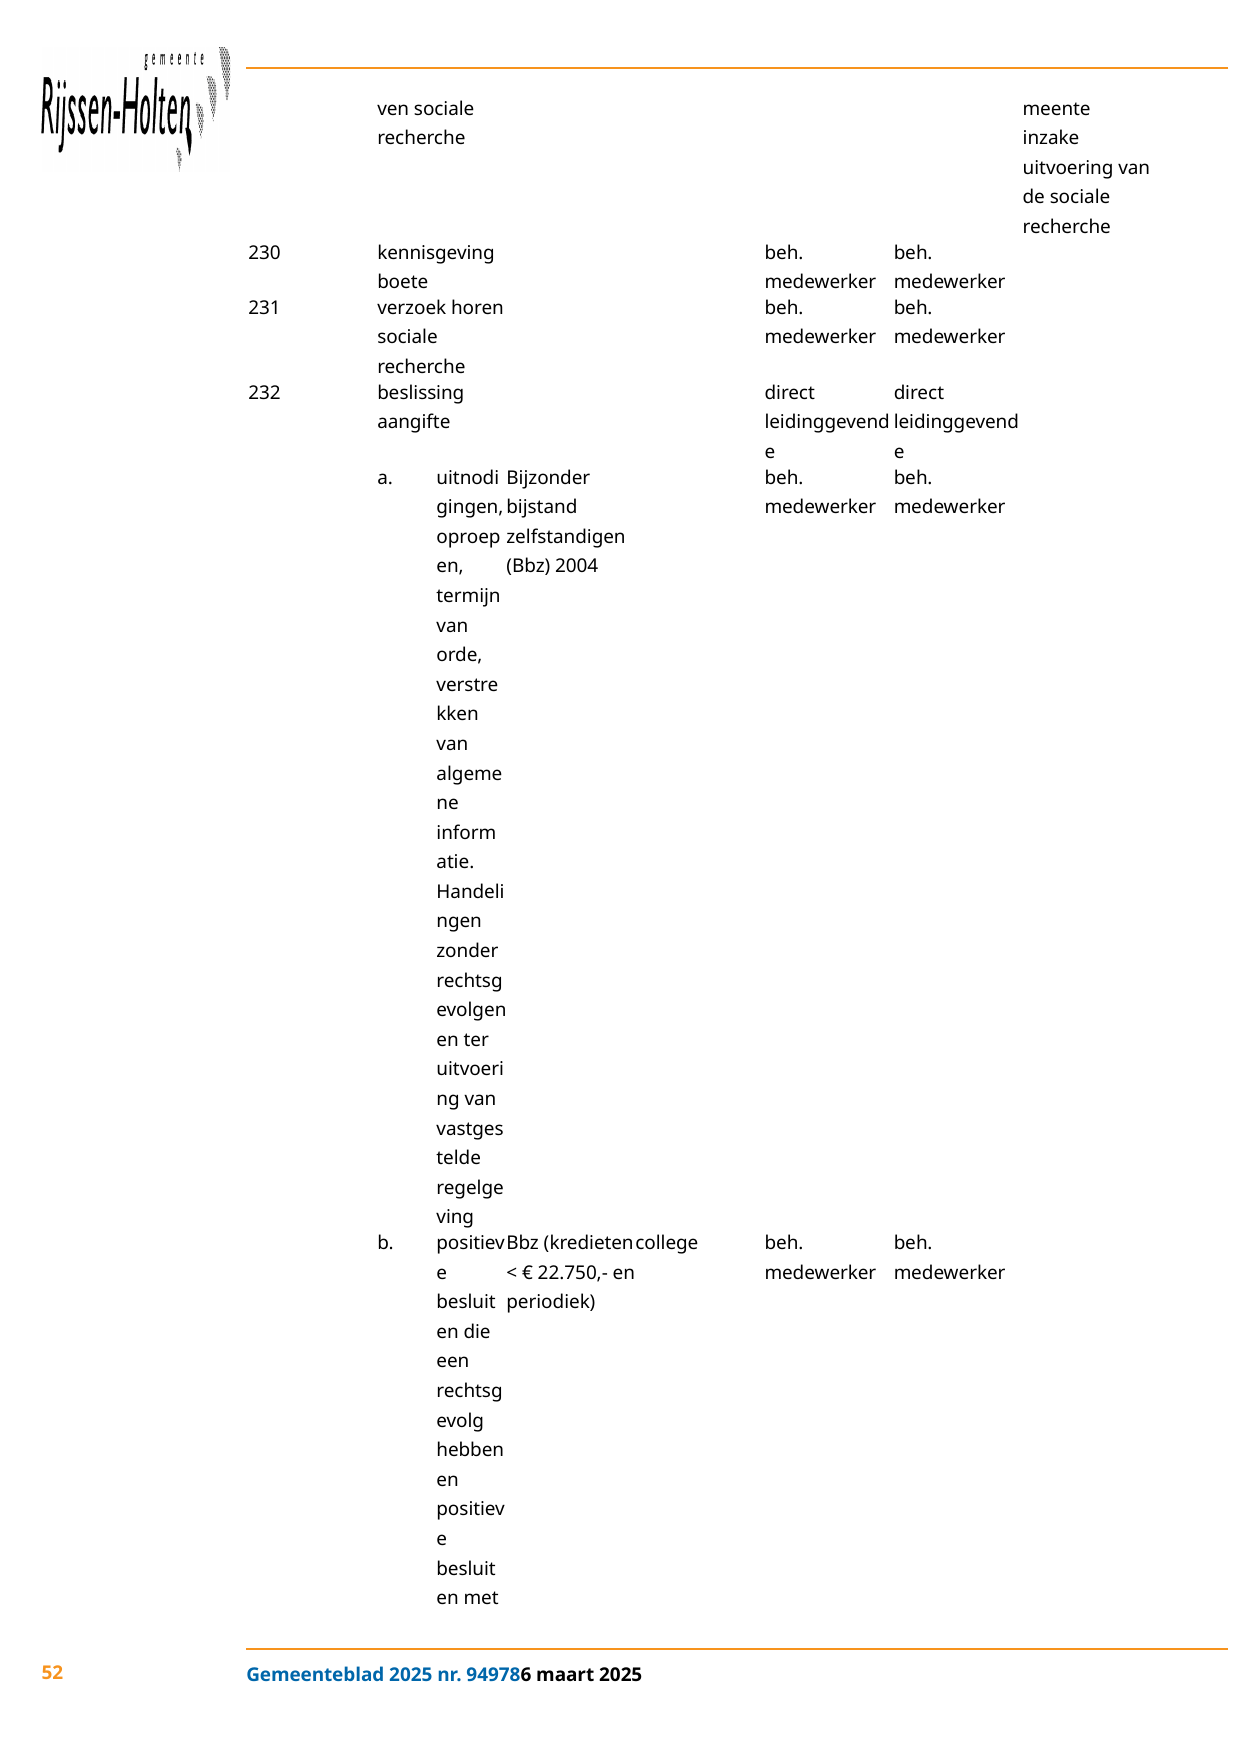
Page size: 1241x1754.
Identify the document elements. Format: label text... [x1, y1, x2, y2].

table_cell uitnodigingen, oproepen, termijn van orde, verstrekken van algemene informatie. Handelingen zonder rechtsgevolgen en ter uitvoering van vastgestelde regelgeving [377, 464, 506, 1229]
table_cell [635, 294, 764, 379]
table_cell [1023, 239, 1152, 294]
table_cell [506, 379, 635, 464]
table_cell verzoek horen sociale recherche [377, 294, 506, 379]
table_cell [506, 239, 635, 294]
table_cell direct leidinggevende [894, 379, 1022, 464]
table_cell college [635, 1229, 764, 1610]
table_cell [635, 95, 764, 239]
table_cell [248, 95, 377, 239]
table_cell meente inzake uitvoering van de sociale recherche [1023, 95, 1152, 239]
table_cell [1023, 1229, 1152, 1610]
table_cell [1023, 379, 1152, 464]
table_cell [764, 95, 893, 239]
table_cell 231 [248, 294, 377, 379]
table_cell beslissing aangifte [377, 379, 506, 464]
table_cell 232 [248, 379, 377, 464]
table_cell positieve besluiten die een rechtsgevolg hebben en positieve besluiten met [377, 1229, 506, 1610]
table_cell 230 [248, 239, 377, 294]
table_cell [1023, 294, 1152, 379]
table_cell [635, 379, 764, 464]
table_cell [248, 464, 377, 1229]
table_cell beh. medewerker [894, 1229, 1022, 1610]
table_cell Bbz (kredieten < € 22.750,- en periodiek) [506, 1229, 635, 1610]
table_cell beh. medewerker [764, 1229, 893, 1610]
table_cell [1023, 464, 1152, 1229]
table_cell ven sociale recherche [377, 95, 506, 239]
table_cell beh. medewerker [764, 294, 893, 379]
table_cell beh. medewerker [894, 239, 1022, 294]
table_cell direct leidinggevende [764, 379, 893, 464]
table_cell [506, 95, 635, 239]
table_cell [635, 239, 764, 294]
table_cell [894, 95, 1022, 239]
table_cell beh. medewerker [764, 239, 893, 294]
picture [41, 47, 231, 172]
table_cell beh. medewerker [894, 464, 1022, 1229]
table_cell [248, 1229, 377, 1610]
table_cell beh. medewerker [764, 464, 893, 1229]
table_cell kennisgeving boete [377, 239, 506, 294]
table_cell [635, 464, 764, 1229]
table_cell Bijzonder bijstand zelfstandigen (Bbz) 2004 [506, 464, 635, 1229]
table_cell [506, 294, 635, 379]
table_cell beh. medewerker [894, 294, 1022, 379]
